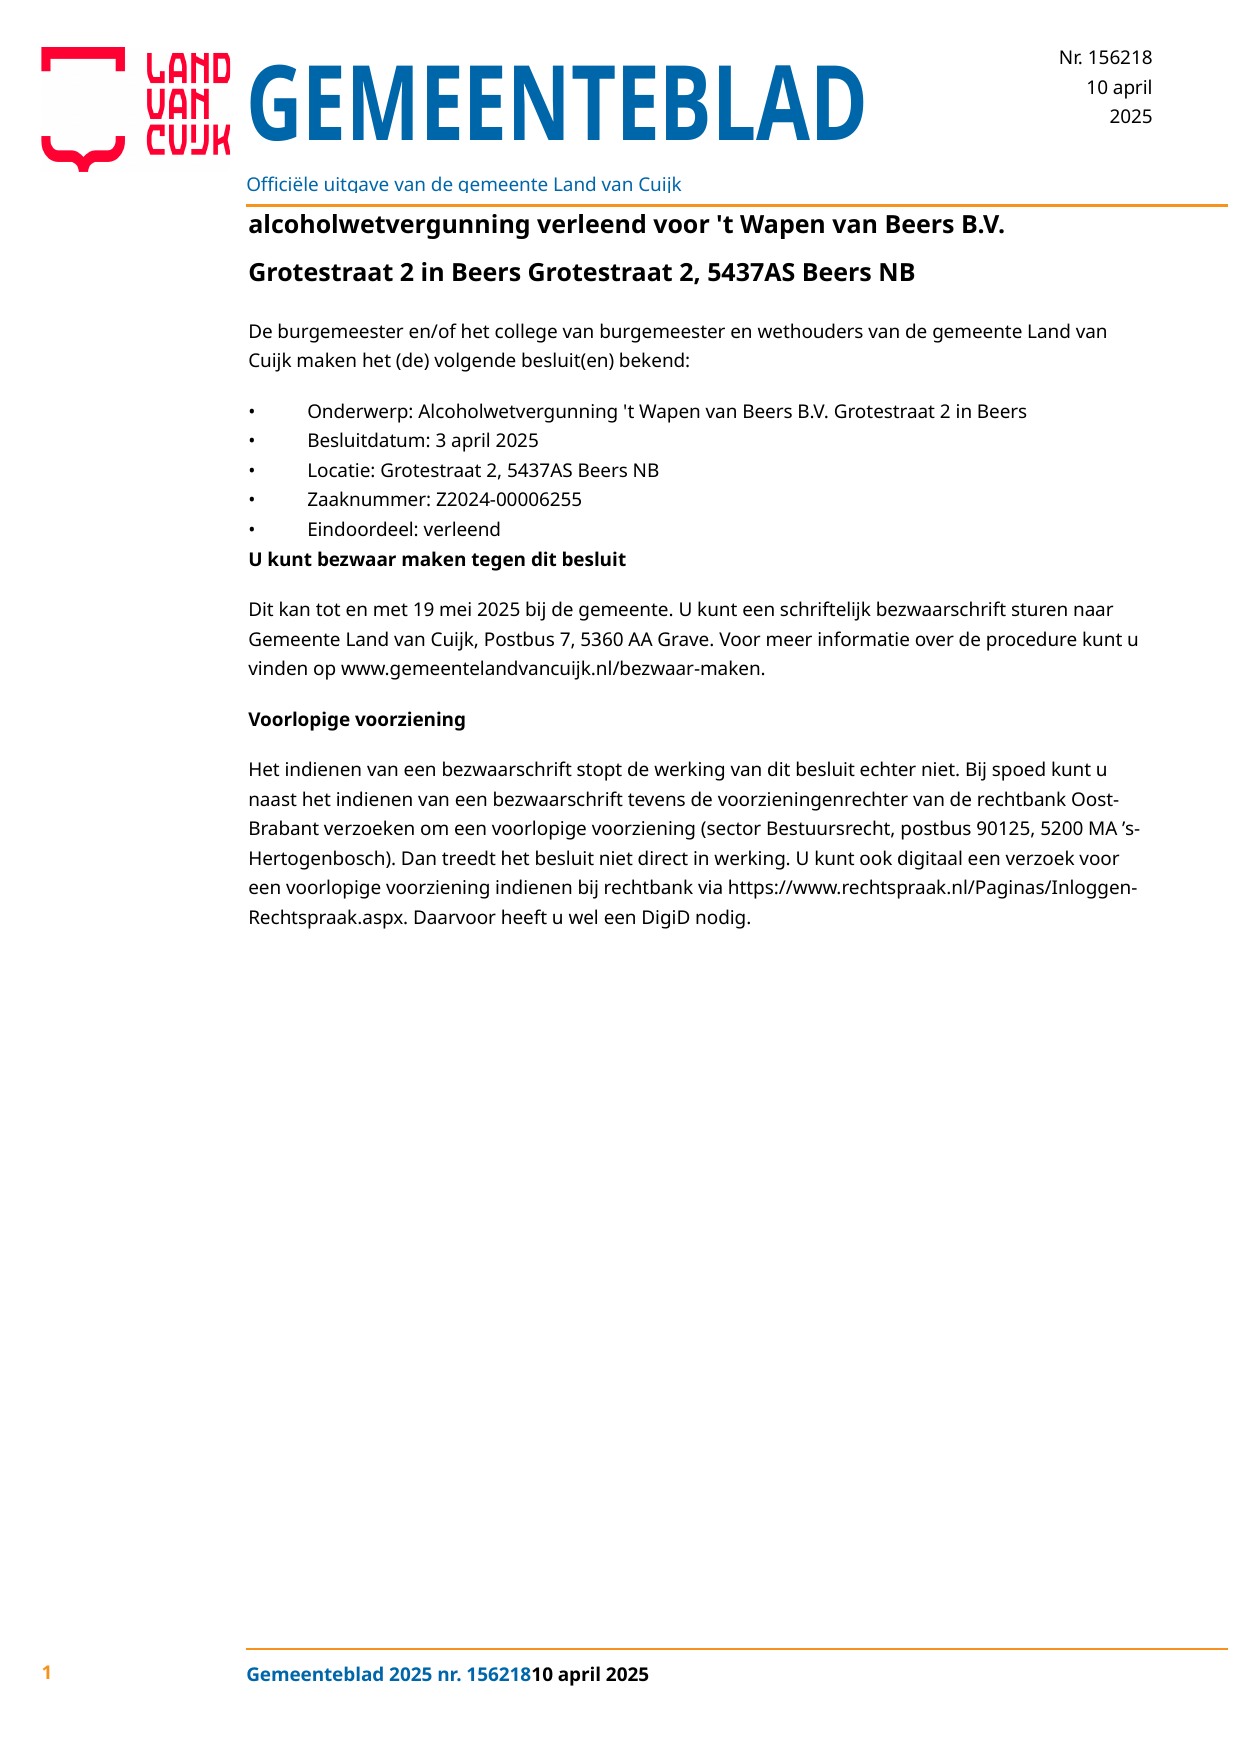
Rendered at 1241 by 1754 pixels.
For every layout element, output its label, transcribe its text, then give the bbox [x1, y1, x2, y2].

list Locatie: Grotestraat 2, 5437AS Beers NB [248, 457, 1152, 483]
text De burgemeester en/of het college van burgemeester en wethouders van de gemeente Land van Cuijk maken het (de) volgende besluit(en) bekend: [248, 318, 1152, 373]
text Het indienen van een bezwaarschrift stopt de werking van dit besluit echter niet. Bij spoed kunt u naast het indienen van een bezwaarschrift tevens de voorzieningenrechter van de rechtbank Oost-Brabant verzoeken om een voorlopige voorziening (sector Bestuursrecht, postbus 90125, 5200 MA ’s-Hertogenbosch). Dan treedt het besluit niet direct in werking. U kunt ook digitaal een verzoek voor een voorlopige voorziening indienen bij rechtbank via https://www.rechtspraak.nl/Paginas/Inloggen-Rechtspraak.aspx. Daarvoor heeft u wel een DigiD nodig. [248, 756, 1152, 930]
list Besluitdatum: 3 april 2025 [248, 427, 1152, 453]
text U kunt bezwaar maken tegen dit besluit [248, 546, 1152, 572]
text Voorlopige voorziening [248, 706, 1152, 732]
list Onderwerp: Alcoholwetvergunning 't Wapen van Beers B.V. Grotestraat 2 in Beers [248, 398, 1152, 424]
list Eindoordeel: verleend [248, 516, 1152, 542]
text Dit kan tot en met 19 mei 2025 bij de gemeente. U kunt een schriftelijk bezwaarschrift sturen naar Gemeente Land van Cuijk, Postbus 7, 5360 AA Grave. Voor meer informatie over de procedure kunt u vinden op www.gemeentelandvancuijk.nl/bezwaar-maken. [248, 596, 1152, 681]
text alcoholwetvergunning verleend voor 't Wapen van Beers B.V. Grotestraat 2 in Beers Grotestraat 2, 5437AS Beers NB [248, 207, 1152, 288]
list Zaaknummer: Z2024-00006255 [248, 487, 1152, 512]
picture [41, 47, 231, 172]
